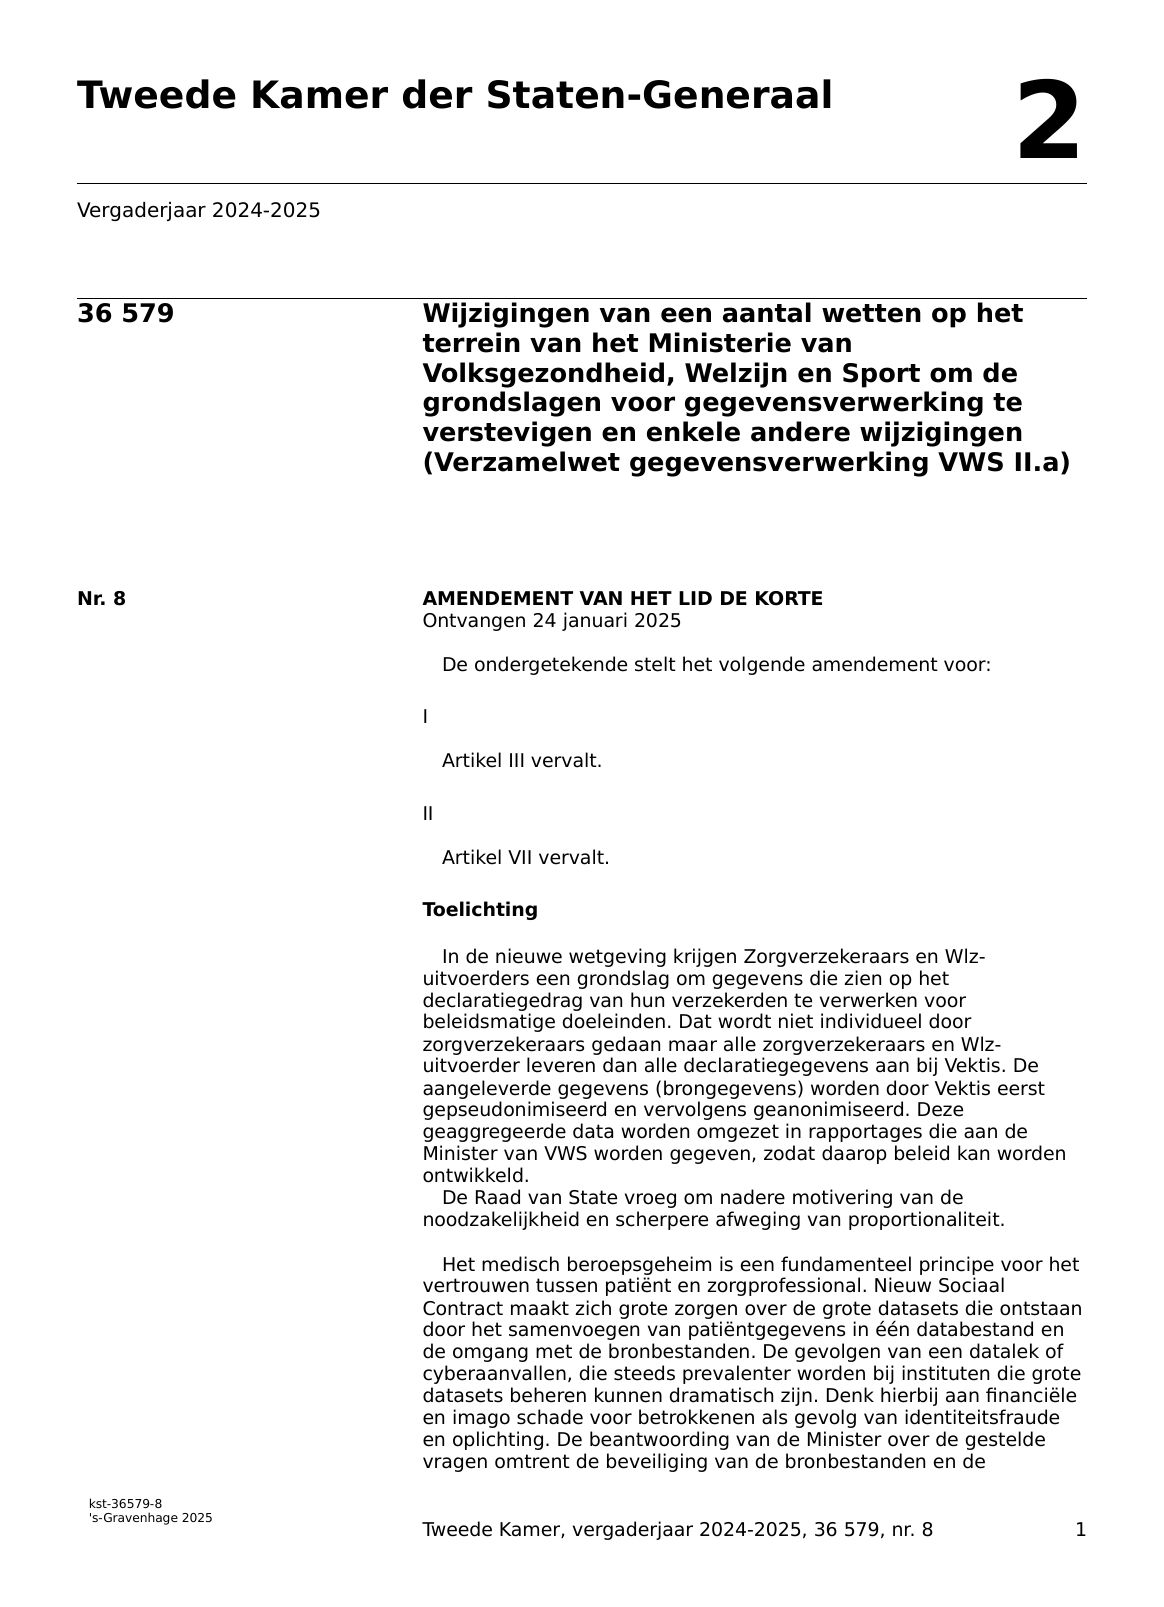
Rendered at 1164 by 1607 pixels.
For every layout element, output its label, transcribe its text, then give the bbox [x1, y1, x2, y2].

table_cell Vergaderjaar 2024-2025 [77, 184, 1087, 298]
text De Raad van State vroeg om nadere motivering van de noodzakelijkheid en scherpere afweging van proportionaliteit. [422, 1187, 1087, 1231]
subtitle I [422, 706, 1087, 728]
text Artikel VII vervalt. [422, 847, 1087, 868]
subtitle Nr. 8 AMENDEMENT VAN HET LID DE KORTE [77, 588, 1087, 610]
subtitle Toelichting [422, 898, 1087, 921]
text Ontvangen 24 januari 2025 [422, 610, 1087, 632]
text Het medisch beroepsgeheim is een fundamenteel principe voor het vertrouwen tussen patiënt en zorgprofessional. Nieuw Sociaal Contract maakt zich grote zorgen over de grote datasets die ontstaan door het samenvoegen van patiëntgegevens in één databestand en de omgang met de bronbestanden. De gevolgen van een datalek of cyberaanvallen, die steeds prevalenter worden bij instituten die grote datasets beheren kunnen dramatisch zijn. Denk hierbij aan financiële en imago schade voor betrokkenen als gevolg van identiteitsfraude en oplichting. De beantwoording van de Minister over de gestelde vragen omtrent de beveiliging van de bronbestanden en de [422, 1253, 1087, 1473]
subtitle II [422, 802, 1087, 824]
text 's-Gravenhage 2025 [88, 1511, 323, 1525]
text kst-36579-8 [88, 1497, 323, 1511]
text De ondergetekende stelt het volgende amendement voor: [422, 654, 1087, 676]
table_header 2 [886, 59, 1087, 183]
table_header Tweede Kamer der Staten-Generaal [77, 59, 886, 183]
text Artikel III vervalt. [422, 750, 1087, 772]
text In de nieuwe wetgeving krijgen Zorgverzekeraars en Wlz-uitvoerders een grondslag om gegevens die zien op het declaratiegedrag van hun verzekerden te verwerken voor beleidsmatige doeleinden. Dat wordt niet individueel door zorgverzekeraars gedaan maar alle zorgverzekeraars en Wlz-uitvoerder leveren dan alle declaratiegegevens aan bij Vektis. De aangeleverde gegevens (brongegevens) worden door Vektis eerst gepseudonimiseerd en vervolgens geanonimiseerd. Deze geaggregeerde data worden omgezet in rapportages die aan de Minister van VWS worden gegeven, zodat daarop beleid kan worden ontwikkeld. [422, 946, 1087, 1187]
subtitle 36 579 Wijzigingen van een aantal wetten op het terrein van het Ministerie van Volksgezondheid, Welzijn en Sport om de grondslagen voor gegevensverwerking te verstevigen en enkele andere wijzigingen (Verzamelwet gegevensverwerking VWS II.a) [77, 299, 1087, 477]
